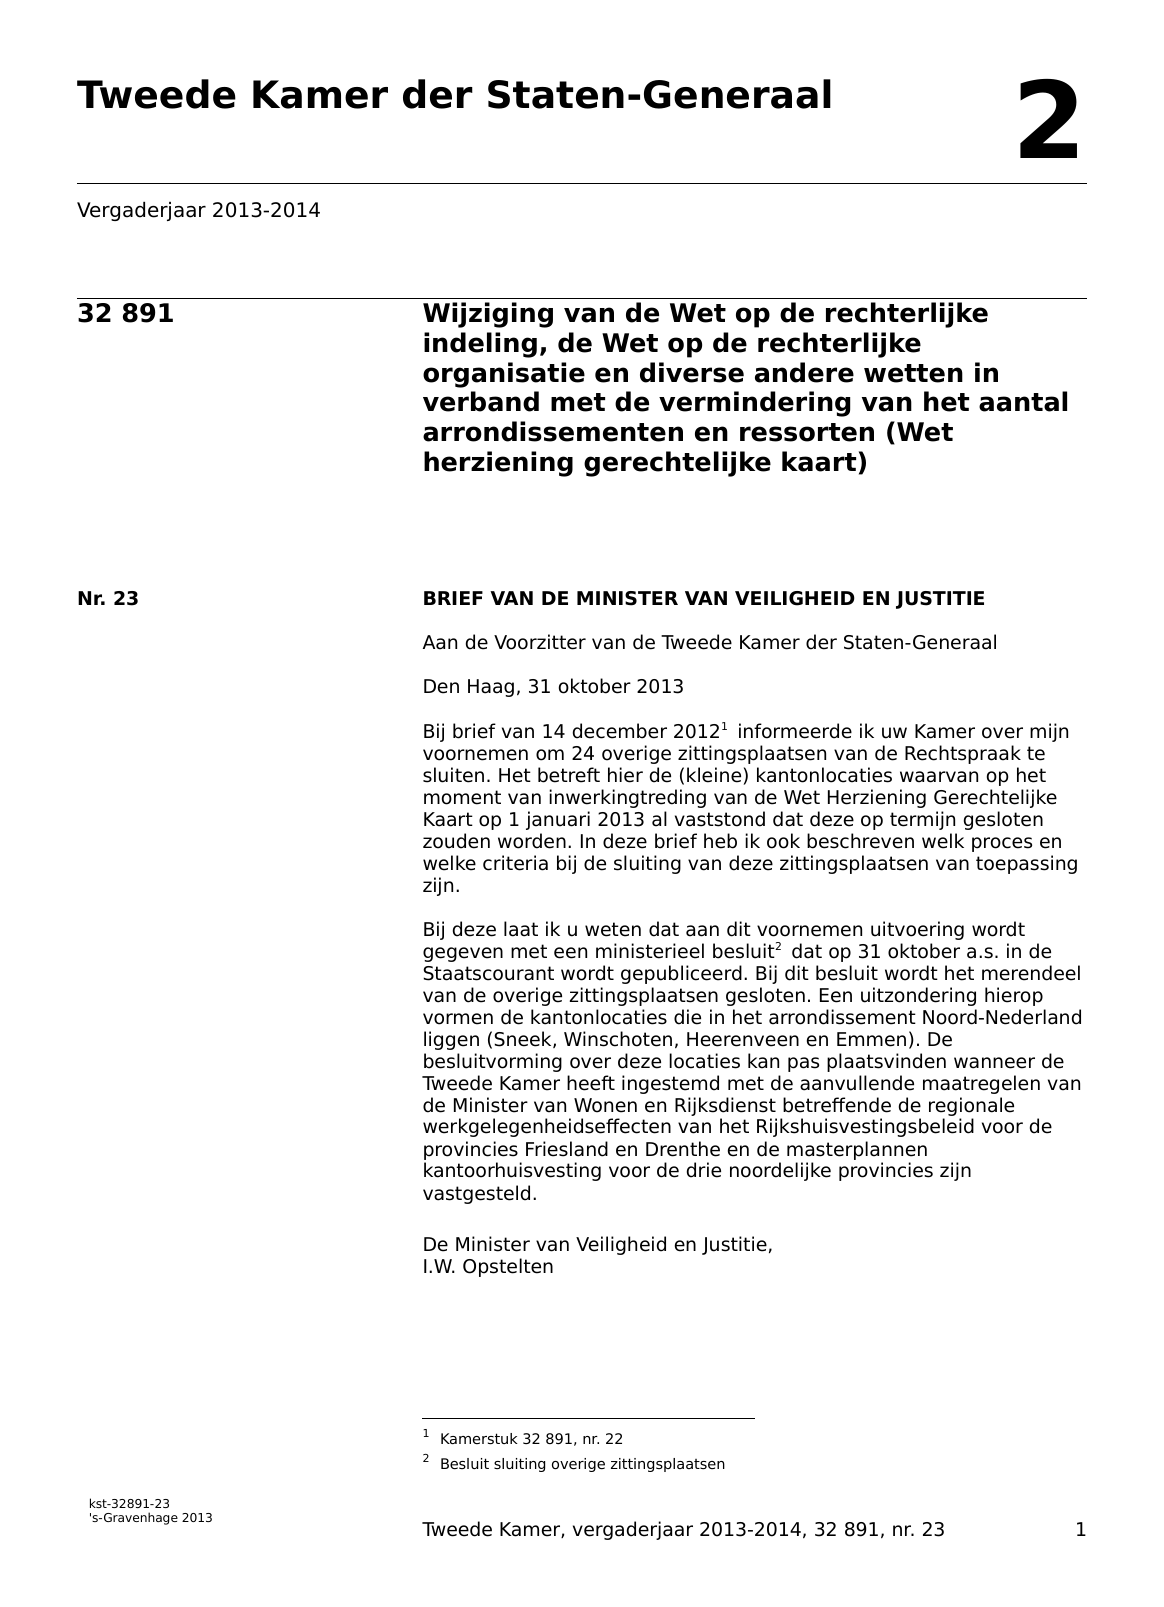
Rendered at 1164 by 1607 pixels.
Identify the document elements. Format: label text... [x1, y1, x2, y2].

text kst-32891-23 [88, 1497, 323, 1511]
text Den Haag, 31 oktober 2013 [422, 676, 1087, 698]
text Kamerstuk 32 891, nr. 22 [422, 1427, 1087, 1449]
text De Minister van Veiligheid en Justitie, I.W. Opstelten [422, 1234, 1087, 1278]
subtitle 32 891 Wijziging van de Wet op de rechterlijke indeling, de Wet op de rechterlijke organisatie en diverse andere wetten in verband met de vermindering van het aantal arrondissementen en ressorten (Wet herziening gerechtelijke kaart) [77, 299, 1087, 477]
subtitle Nr. 23 BRIEF VAN DE MINISTER VAN VEILIGHEID EN JUSTITIE [77, 588, 1087, 610]
text Bij brief van 14 december 2012 informeerde ik uw Kamer over mijn voornemen om 24 overige zittingsplaatsen van de Rechtspraak te sluiten. Het betreft hier de (kleine) kantonlocaties waarvan op het moment van inwerkingtreding van de Wet Herziening Gerechtelijke Kaart op 1 januari 2013 al vaststond dat deze op termijn gesloten zouden worden. In deze brief heb ik ook beschreven welk proces en welke criteria bij de sluiting van deze zittingsplaatsen van toepassing zijn. [422, 721, 1087, 896]
text Bij deze laat ik u weten dat aan dit voornemen uitvoering wordt gegeven met een ministerieel besluit dat op 31 oktober a.s. in de Staatscourant wordt gepubliceerd. Bij dit besluit wordt het merendeel van de overige zittingsplaatsen gesloten. Een uitzondering hierop vormen de kantonlocaties die in het arrondissement Noord-Nederland liggen (Sneek, Winschoten, Heerenveen en Emmen). De besluitvorming over deze locaties kan pas plaatsvinden wanneer de Tweede Kamer heeft ingestemd met de aanvullende maatregelen van de Minister van Wonen en Rijksdienst betreffende de regionale werkgelegenheidseffecten van het Rijkshuisvestingsbeleid voor de provincies Friesland en Drenthe en de masterplannen kantoorhuisvesting voor de drie noordelijke provincies zijn vastgesteld. [422, 919, 1087, 1204]
table_cell Vergaderjaar 2013-2014 [77, 184, 1087, 298]
text 's-Gravenhage 2013 [88, 1511, 323, 1525]
table_header 2 [886, 59, 1087, 183]
text Aan de Voorzitter van de Tweede Kamer der Staten-Generaal [422, 632, 1087, 654]
text Besluit sluiting overige zittingsplaatsen [422, 1452, 1087, 1474]
table_header Tweede Kamer der Staten-Generaal [77, 59, 886, 183]
